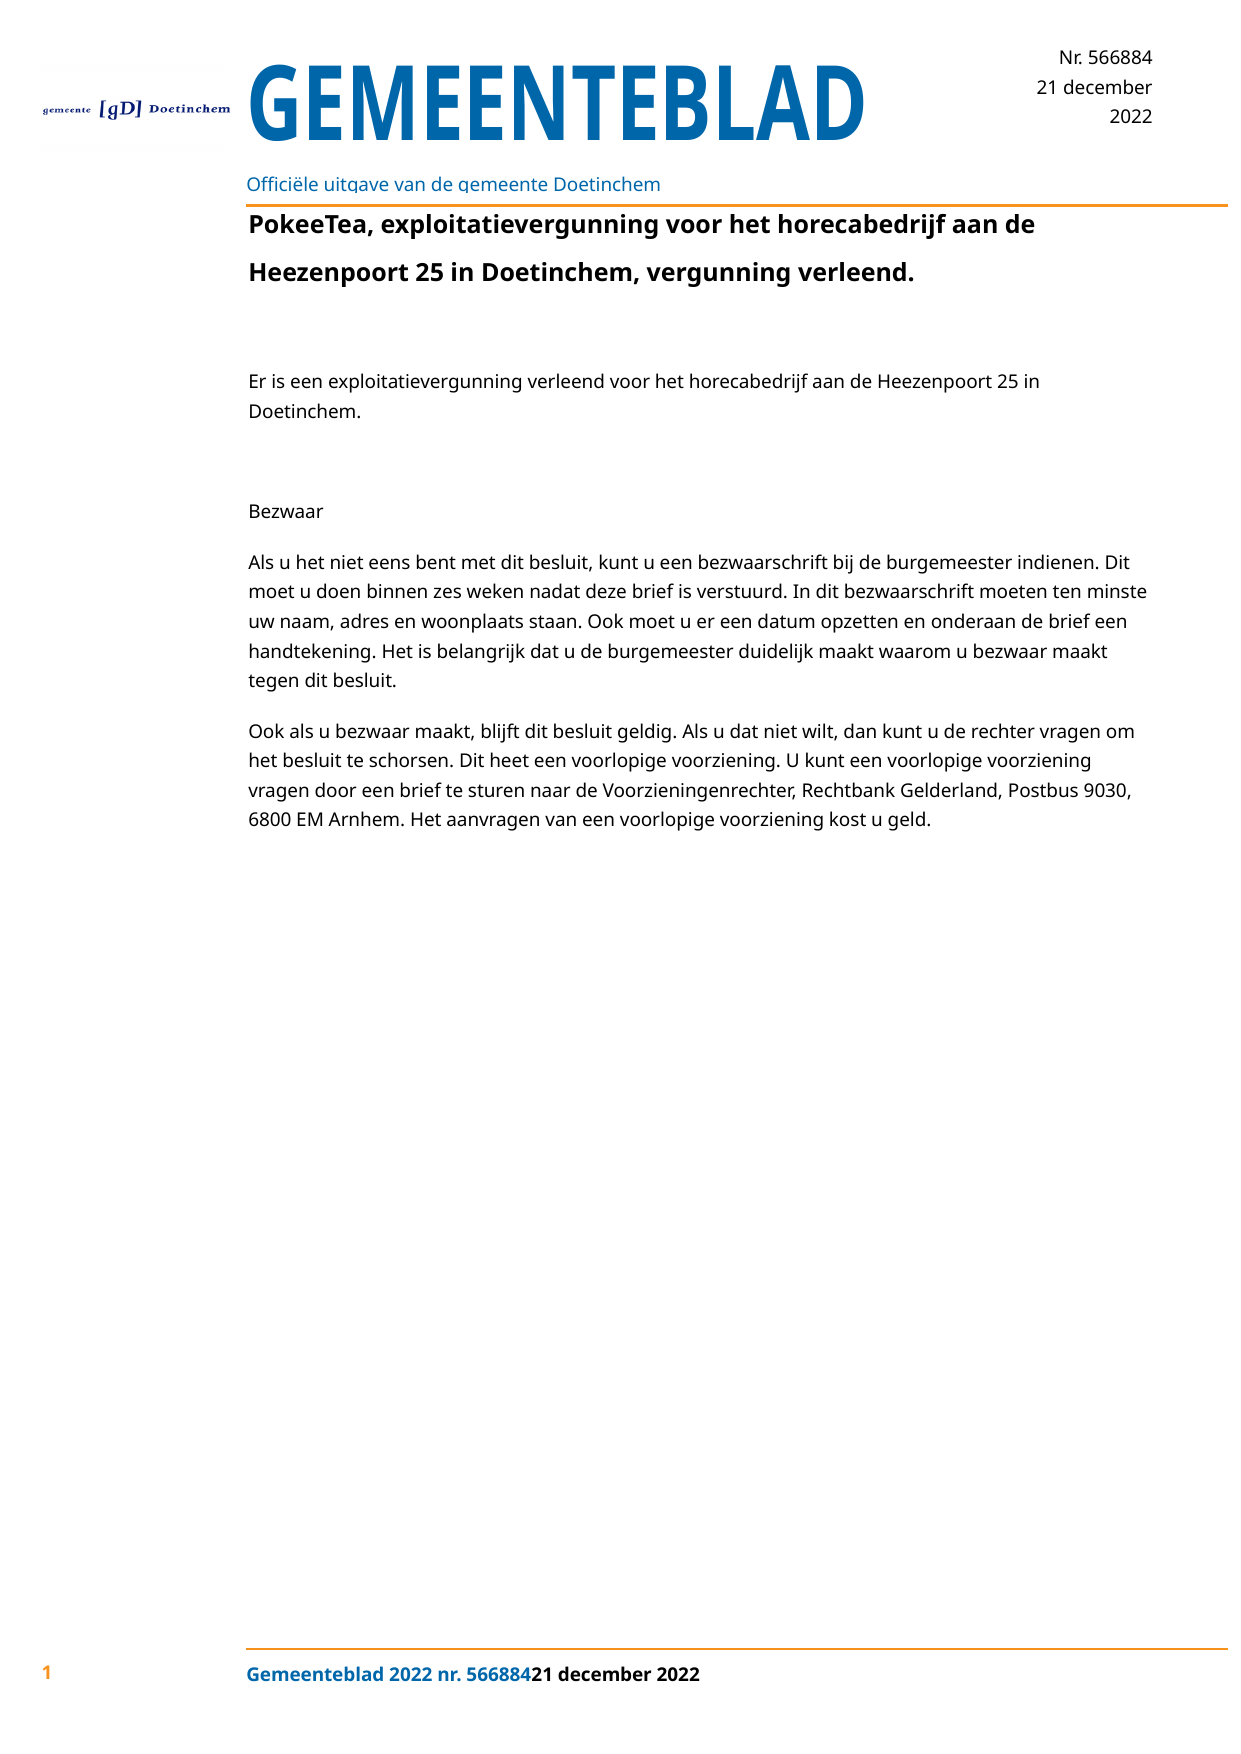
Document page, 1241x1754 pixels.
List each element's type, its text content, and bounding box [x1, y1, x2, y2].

picture [41, 47, 231, 172]
text Er is een exploitatievergunning verleend voor het horecabedrijf aan de Heezenpoort 25 in Doetinchem. [248, 368, 1152, 424]
text Ook als u bezwaar maakt, blijft dit besluit geldig. Als u dat niet wilt, dan kunt u de rechter vragen om het besluit te schorsen. Dit heet een voorlopige voorziening. U kunt een voorlopige voorziening vragen door een brief te sturen naar de Voorzieningenrechter, Rechtbank Gelderland, Postbus 9030, 6800 EM Arnhem. Het aanvragen van een voorlopige voorziening kost u geld. [248, 718, 1152, 832]
text Als u het niet eens bent met dit besluit, kunt u een bezwaarschrift bij de burgemeester indienen. Dit moet u doen binnen zes weken nadat deze brief is verstuurd. In dit bezwaarschrift moeten ten minste uw naam, adres en woonplaats staan. Ook moet u er een datum opzetten en onderaan de brief een handtekening. Het is belangrijk dat u de burgemeester duidelijk maakt waarom u bezwaar maakt tegen dit besluit. [248, 549, 1152, 693]
text PokeeTea, exploitatievergunning voor het horecabedrijf aan de Heezenpoort 25 in Doetinchem, vergunning verleend. [248, 207, 1152, 288]
text Bezwaar [248, 499, 1152, 524]
